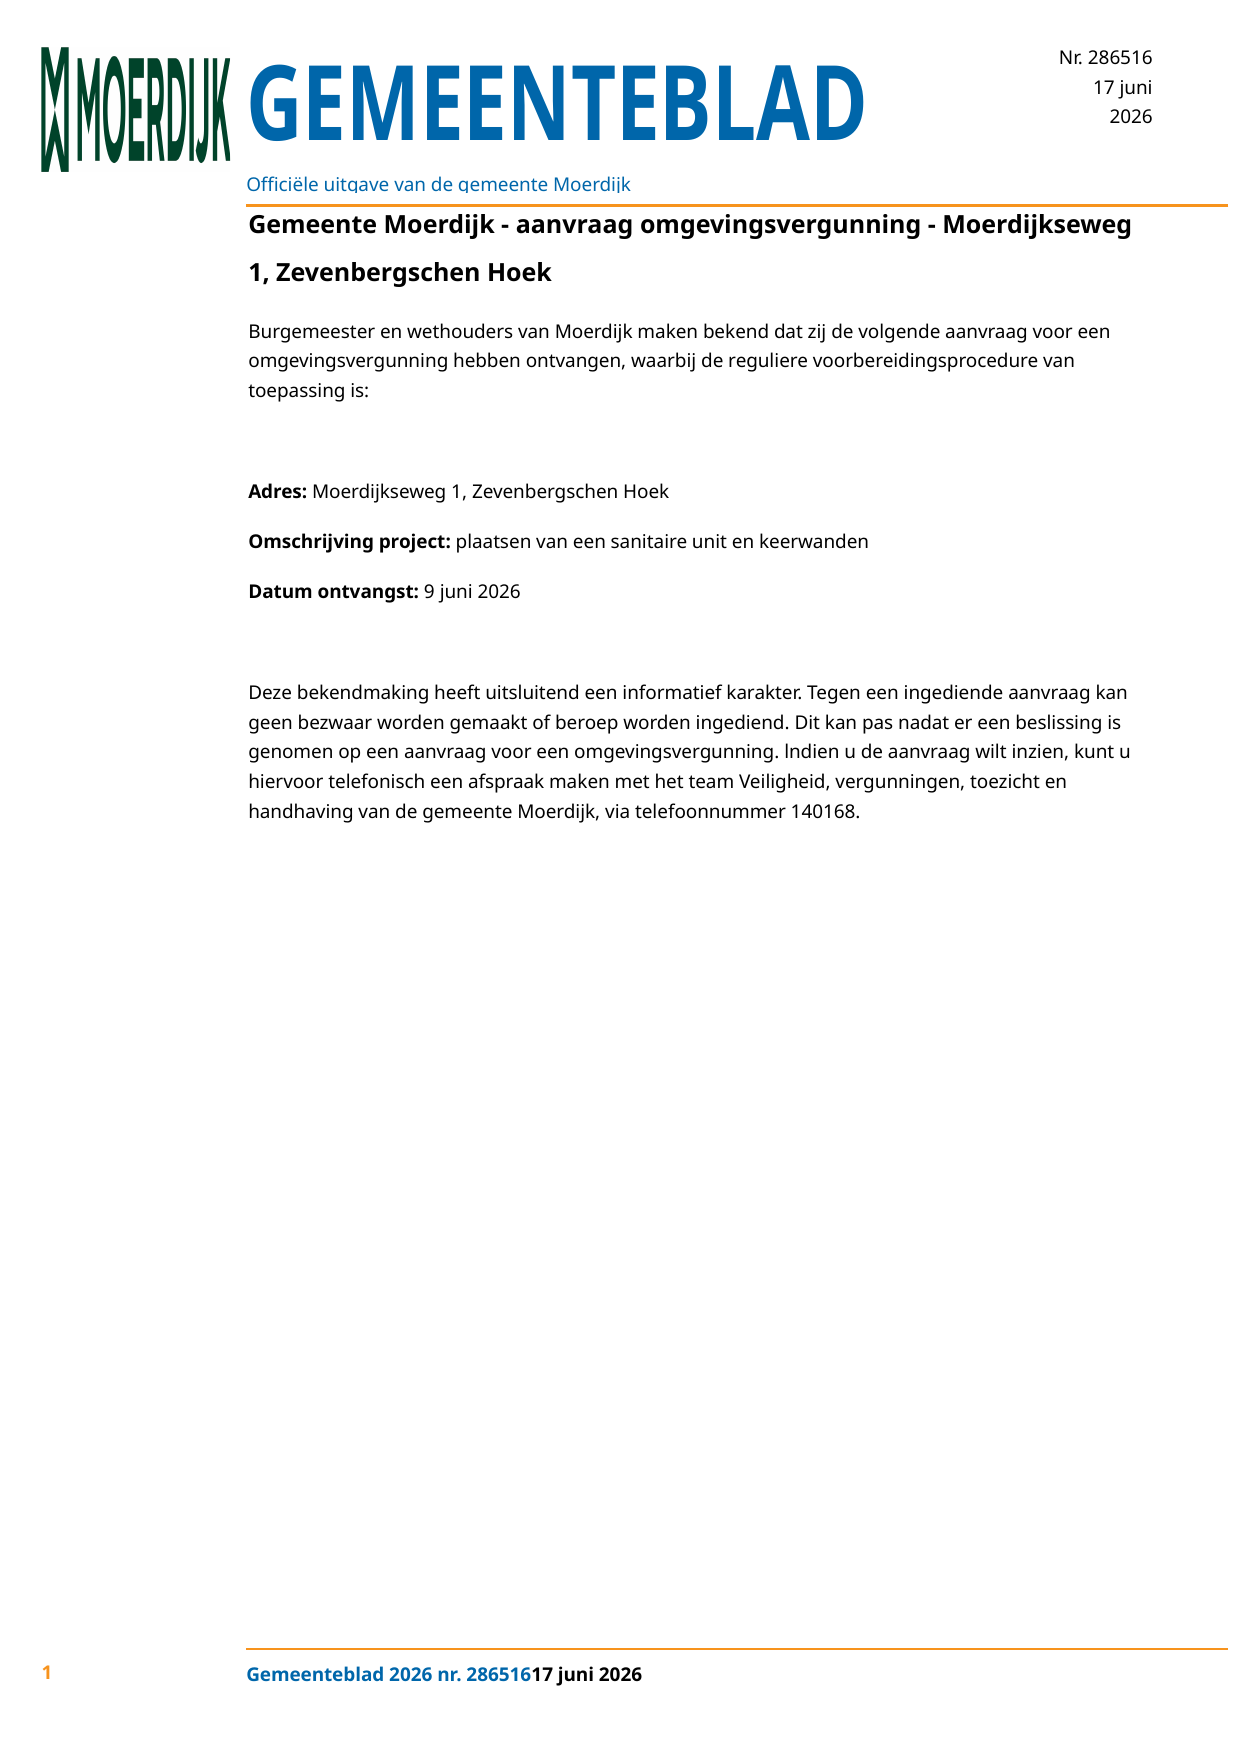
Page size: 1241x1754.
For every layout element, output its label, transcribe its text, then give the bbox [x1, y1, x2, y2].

text Datum ontvangst: 9 juni 2026 [248, 579, 1152, 604]
text Burgemeester en wethouders van Moerdijk maken bekend dat zij de volgende aanvraag voor een omgevingsvergunning hebben ontvangen, waarbij de reguliere voorbereidingsprocedure van toepassing is: [248, 318, 1152, 403]
text Omschrijving project: plaatsen van een sanitaire unit en keerwanden [248, 528, 1152, 554]
text Gemeente Moerdijk - aanvraag omgevingsvergunning - Moerdijkseweg 1, Zevenbergschen Hoek [248, 207, 1152, 288]
text Deze bekendmaking heeft uitsluitend een informatief karakter. Tegen een ingediende aanvraag kan geen bezwaar worden gemaakt of beroep worden ingediend. Dit kan pas nadat er een beslissing is genomen op een aanvraag voor een omgevingsvergunning. lndien u de aanvraag wilt inzien, kunt u hiervoor telefonisch een afspraak maken met het team Veiligheid, vergunningen, toezicht en handhaving van de gemeente Moerdijk, via telefoonnummer 140168. [248, 679, 1152, 824]
picture [41, 47, 231, 172]
text Adres: Moerdijkseweg 1, Zevenbergschen Hoek [248, 478, 1152, 504]
